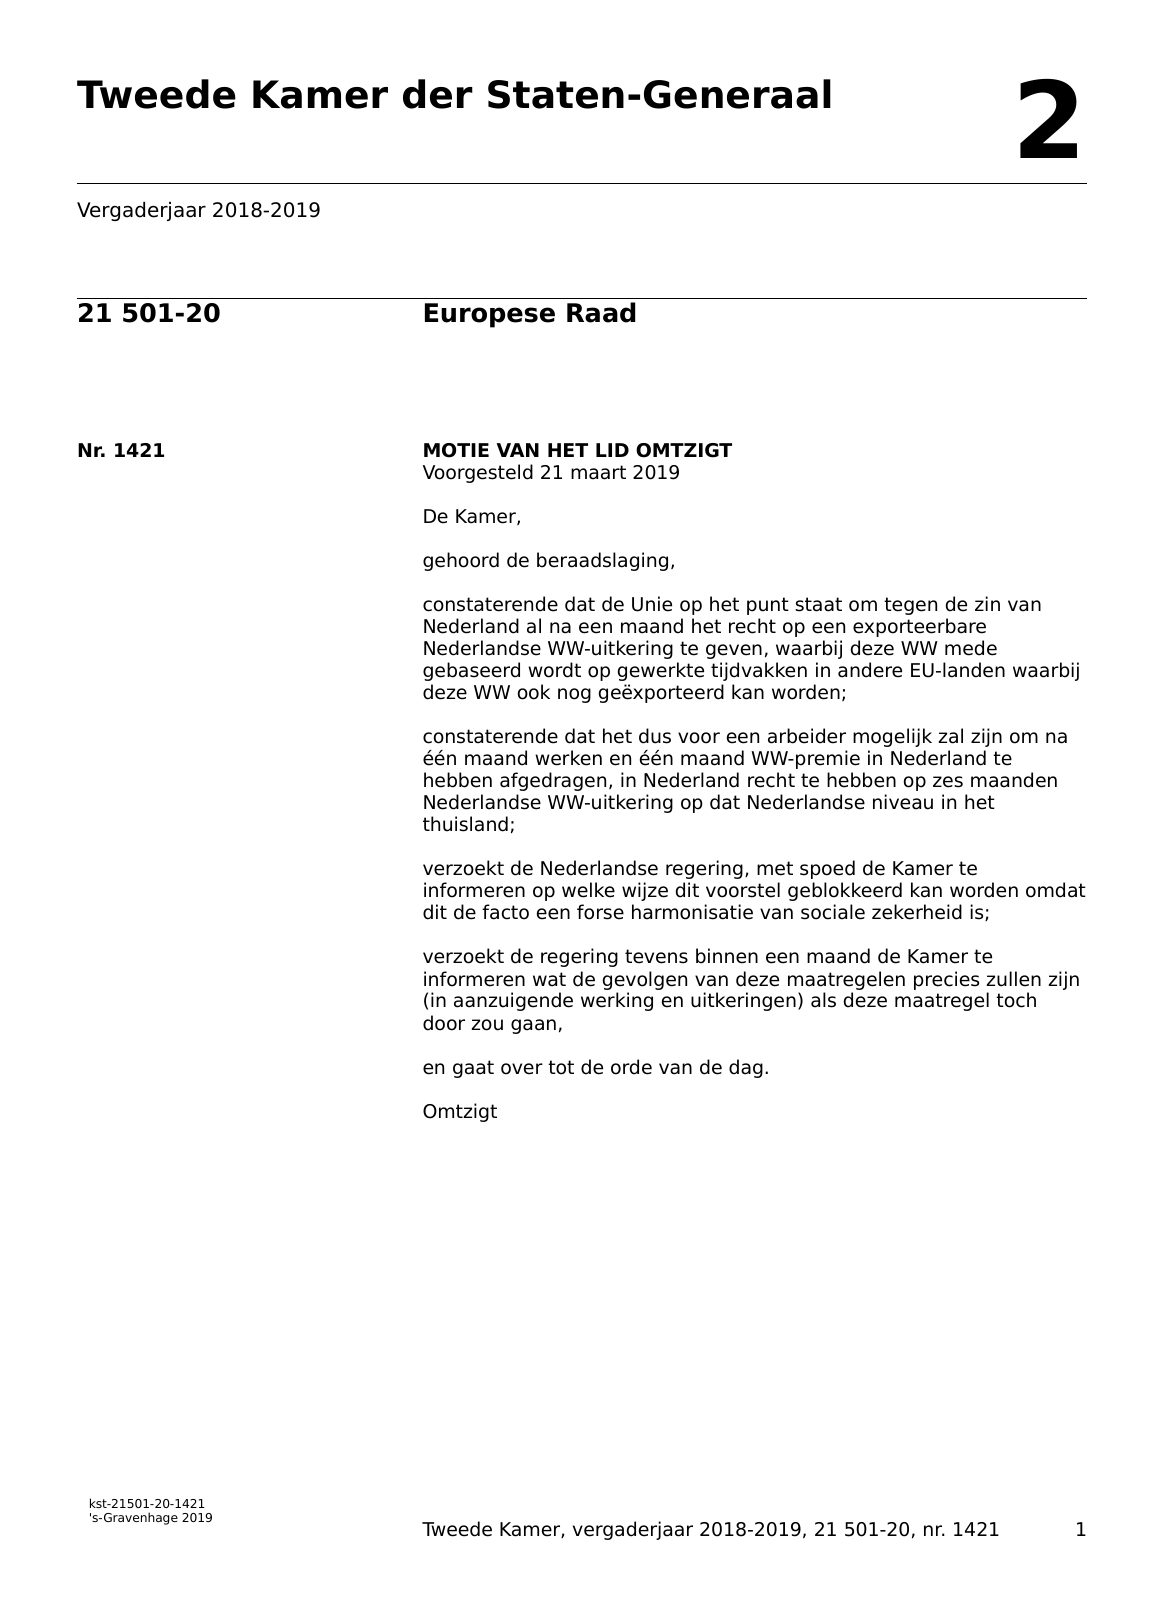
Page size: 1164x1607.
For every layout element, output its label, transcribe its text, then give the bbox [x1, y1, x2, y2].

text gehoord de beraadslaging, [422, 550, 1087, 572]
table_header Tweede Kamer der Staten-Generaal [77, 59, 886, 183]
subtitle 21 501-20 Europese Raad [77, 299, 1087, 329]
text De Kamer, [422, 506, 1087, 528]
text en gaat over tot de orde van de dag. [422, 1057, 1087, 1078]
text Omtzigt [422, 1101, 1087, 1123]
text verzoekt de regering tevens binnen een maand de Kamer te informeren wat de gevolgen van deze maatregelen precies zullen zijn (in aanzuigende werking en uitkeringen) als deze maatregel toch door zou gaan, [422, 946, 1087, 1034]
text 's-Gravenhage 2019 [88, 1511, 323, 1525]
text constaterende dat het dus voor een arbeider mogelijk zal zijn om na één maand werken en één maand WW-premie in Nederland te hebben afgedragen, in Nederland recht te hebben op zes maanden Nederlandse WW-uitkering op dat Nederlandse niveau in het thuisland; [422, 726, 1087, 836]
text verzoekt de Nederlandse regering, met spoed de Kamer te informeren op welke wijze dit voorstel geblokkeerd kan worden omdat dit de facto een forse harmonisatie van sociale zekerheid is; [422, 858, 1087, 924]
text kst-21501-20-1421 [88, 1497, 323, 1511]
subtitle Nr. 1421 MOTIE VAN HET LID OMTZIGT [77, 440, 1087, 462]
table_header 2 [886, 59, 1087, 183]
table_cell Vergaderjaar 2018-2019 [77, 184, 1087, 298]
text Voorgesteld 21 maart 2019 [422, 462, 1087, 484]
text constaterende dat de Unie op het punt staat om tegen de zin van Nederland al na een maand het recht op een exporteerbare Nederlandse WW-uitkering te geven, waarbij deze WW mede gebaseerd wordt op gewerkte tijdvakken in andere EU-landen waarbij deze WW ook nog geëxporteerd kan worden; [422, 594, 1087, 704]
